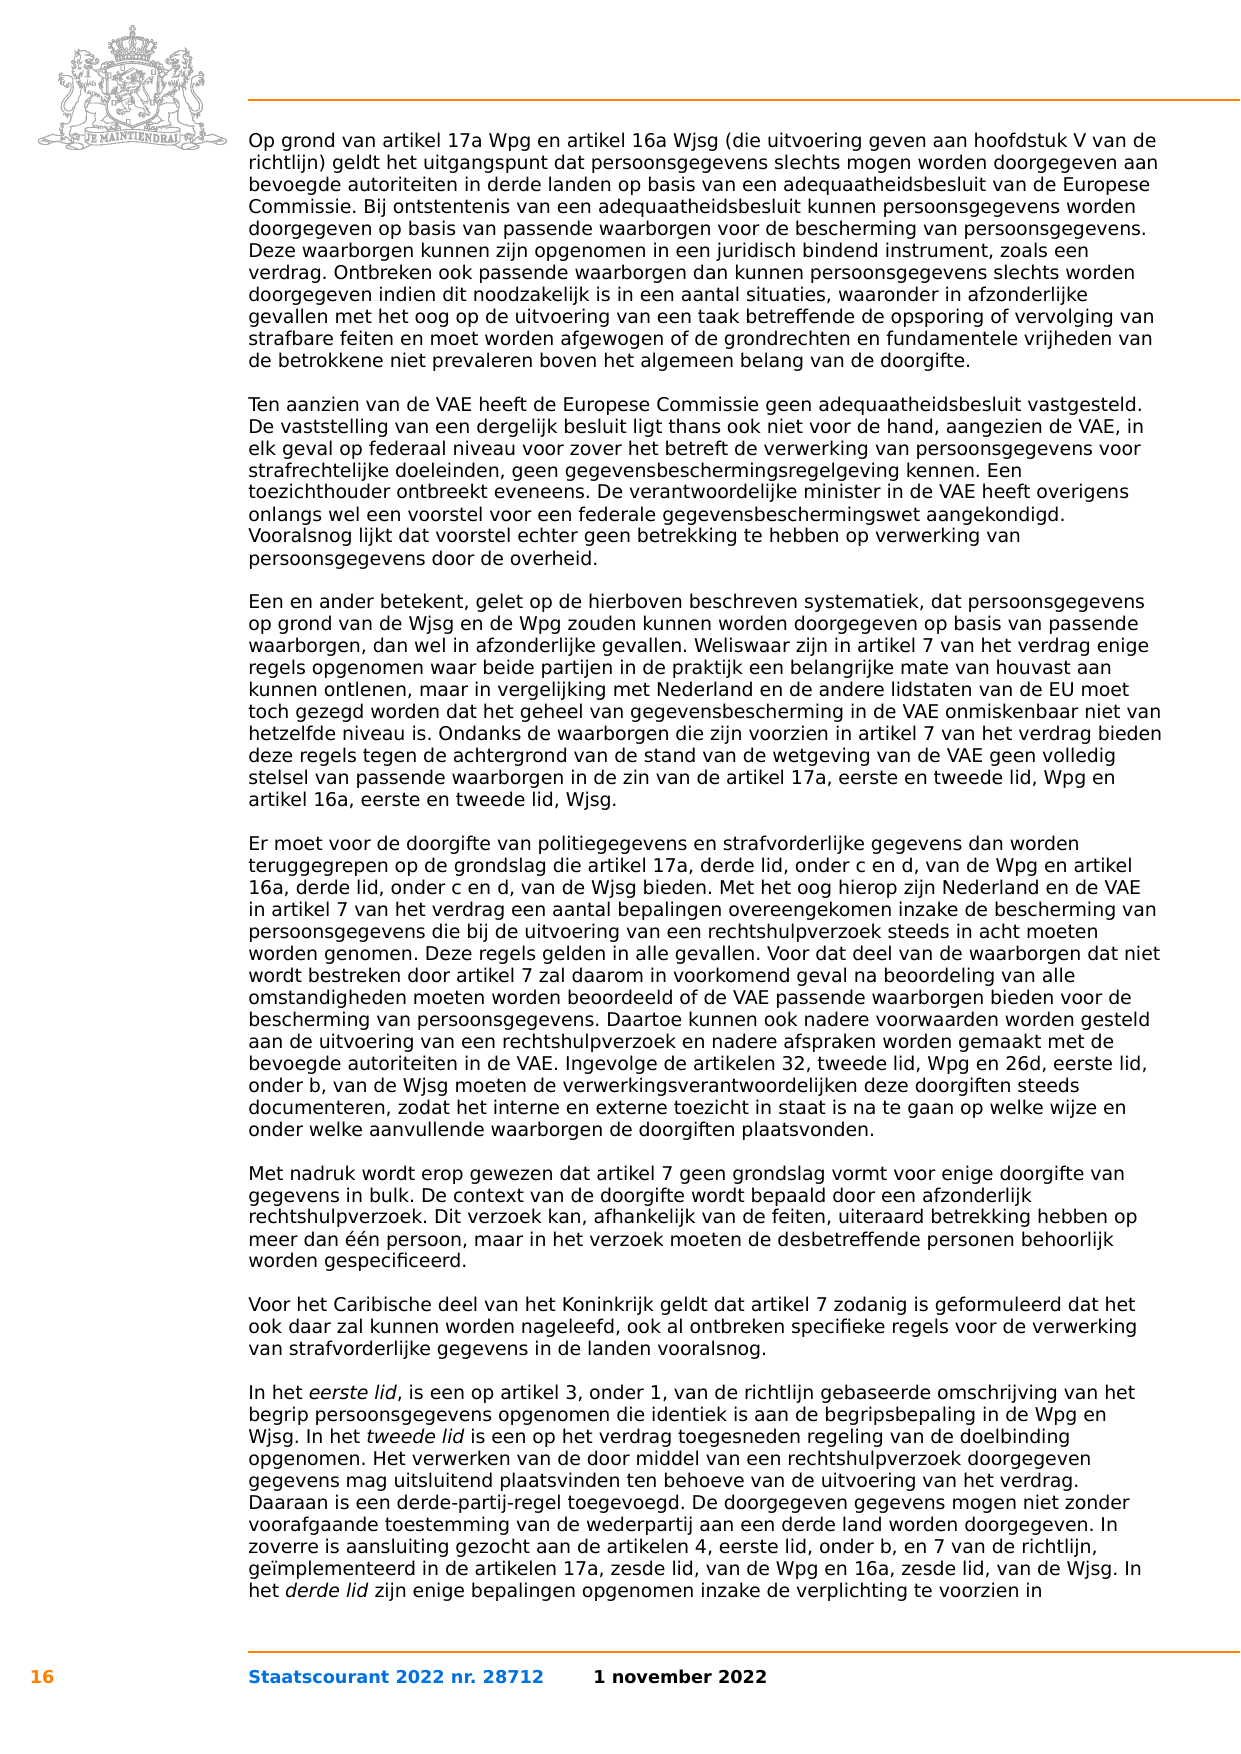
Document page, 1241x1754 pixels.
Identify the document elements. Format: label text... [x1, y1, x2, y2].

text Ten aanzien van de VAE heeft de Europese Commissie geen adequaatheidsbesluit vastgesteld. De vaststelling van een dergelijk besluit ligt thans ook niet voor de hand, aangezien de VAE, in elk geval op federaal niveau voor zover het betreft de verwerking van persoonsgegevens voor strafrechtelijke doeleinden, geen gegevensbeschermingsregelgeving kennen. Een toezichthouder ontbreekt eveneens. De verantwoordelijke minister in de VAE heeft overigens onlangs wel een voorstel voor een federale gegevensbeschermingswet aangekondigd. Vooralsnog lijkt dat voorstel echter geen betrekking te hebben op verwerking van persoonsgegevens door de overheid. [248, 393, 1163, 569]
text Voor het Caribische deel van het Koninkrijk geldt dat artikel 7 zodanig is geformuleerd dat het ook daar zal kunnen worden nageleefd, ook al ontbreken specifieke regels voor de verwerking van strafvorderlijke gegevens in de landen vooralsnog. [248, 1294, 1163, 1360]
text Met nadruk wordt erop gewezen dat artikel 7 geen grondslag vormt voor enige doorgifte van gegevens in bulk. De context van de doorgifte wordt bepaald door een afzonderlijk rechtshulpverzoek. Dit verzoek kan, afhankelijk van de feiten, uiteraard betrekking hebben op meer dan één persoon, maar in het verzoek moeten de desbetreffende personen behoorlijk worden gespecificeerd. [248, 1162, 1163, 1272]
text Een en ander betekent, gelet op de hierboven beschreven systematiek, dat persoonsgegevens op grond van de Wjsg en de Wpg zouden kunnen worden doorgegeven op basis van passende waarborgen, dan wel in afzonderlijke gevallen. Weliswaar zijn in artikel 7 van het verdrag enige regels opgenomen waar beide partijen in de praktijk een belangrijke mate van houvast aan kunnen ontlenen, maar in vergelijking met Nederland en de andere lidstaten van de EU moet toch gezegd worden dat het geheel van gegevensbescherming in de VAE onmiskenbaar niet van hetzelfde niveau is. Ondanks de waarborgen die zijn voorzien in artikel 7 van het verdrag bieden deze regels tegen de achtergrond van de stand van de wetgeving van de VAE geen volledig stelsel van passende waarborgen in de zin van de artikel 17a, eerste en tweede lid, Wpg en artikel 16a, eerste en tweede lid, Wjsg. [248, 591, 1163, 811]
text Er moet voor de doorgifte van politiegegevens en strafvorderlijke gegevens dan worden teruggegrepen op de grondslag die artikel 17a, derde lid, onder c en d, van de Wpg en artikel 16a, derde lid, onder c en d, van de Wjsg bieden. Met het oog hierop zijn Nederland en de VAE in artikel 7 van het verdrag een aantal bepalingen overeengekomen inzake de bescherming van persoonsgegevens die bij de uitvoering van een rechtshulpverzoek steeds in acht moeten worden genomen. Deze regels gelden in alle gevallen. Voor dat deel van de waarborgen dat niet wordt bestreken door artikel 7 zal daarom in voorkomend geval na beoordeling van alle omstandigheden moeten worden beoordeeld of de VAE passende waarborgen bieden voor de bescherming van persoonsgegevens. Daartoe kunnen ook nadere voorwaarden worden gesteld aan de uitvoering van een rechtshulpverzoek en nadere afspraken worden gemaakt met de bevoegde autoriteiten in de VAE. Ingevolge de artikelen 32, tweede lid, Wpg en 26d, eerste lid, onder b, van de Wjsg moeten de verwerkingsverantwoordelijken deze doorgiften steeds documenteren, zodat het interne en externe toezicht in staat is na te gaan op welke wijze en onder welke aanvullende waarborgen de doorgiften plaatsvonden. [248, 833, 1163, 1141]
text In het eerste lid, is een op artikel 3, onder 1, van de richtlijn gebaseerde omschrijving van het begrip persoonsgegevens opgenomen die identiek is aan de begripsbepaling in de Wpg en Wjsg. In het tweede lid is een op het verdrag toegesneden regeling van de doelbinding opgenomen. Het verwerken van de door middel van een rechtshulpverzoek doorgegeven gegevens mag uitsluitend plaatsvinden ten behoeve van de uitvoering van het verdrag. Daaraan is een derde-partij-regel toegevoegd. De doorgegeven gegevens mogen niet zonder voorafgaande toestemming van de wederpartij aan een derde land worden doorgegeven. In zoverre is aansluiting gezocht aan de artikelen 4, eerste lid, onder b, en 7 van de richtlijn, geïmplementeerd in de artikelen 17a, zesde lid, van de Wpg en 16a, zesde lid, van de Wjsg. In het derde lid zijn enige bepalingen opgenomen inzake de verplichting te voorzien in [248, 1382, 1163, 1602]
text Op grond van artikel 17a Wpg en artikel 16a Wjsg (die uitvoering geven aan hoofdstuk V van de richtlijn) geldt het uitgangspunt dat persoonsgegevens slechts mogen worden doorgegeven aan bevoegde autoriteiten in derde landen op basis van een adequaatheidsbesluit van de Europese Commissie. Bij ontstentenis van een adequaatheidsbesluit kunnen persoonsgegevens worden doorgegeven op basis van passende waarborgen voor de bescherming van persoonsgegevens. Deze waarborgen kunnen zijn opgenomen in een juridisch bindend instrument, zoals een verdrag. Ontbreken ook passende waarborgen dan kunnen persoonsgegevens slechts worden doorgegeven indien dit noodzakelijk is in een aantal situaties, waaronder in afzonderlijke gevallen met het oog op de uitvoering van een taak betreffende de opsporing of vervolging van strafbare feiten en moet worden afgewogen of de grondrechten en fundamentele vrijheden van de betrokkene niet prevaleren boven het algemeen belang van de doorgifte. [248, 130, 1163, 372]
picture [38, 25, 227, 150]
